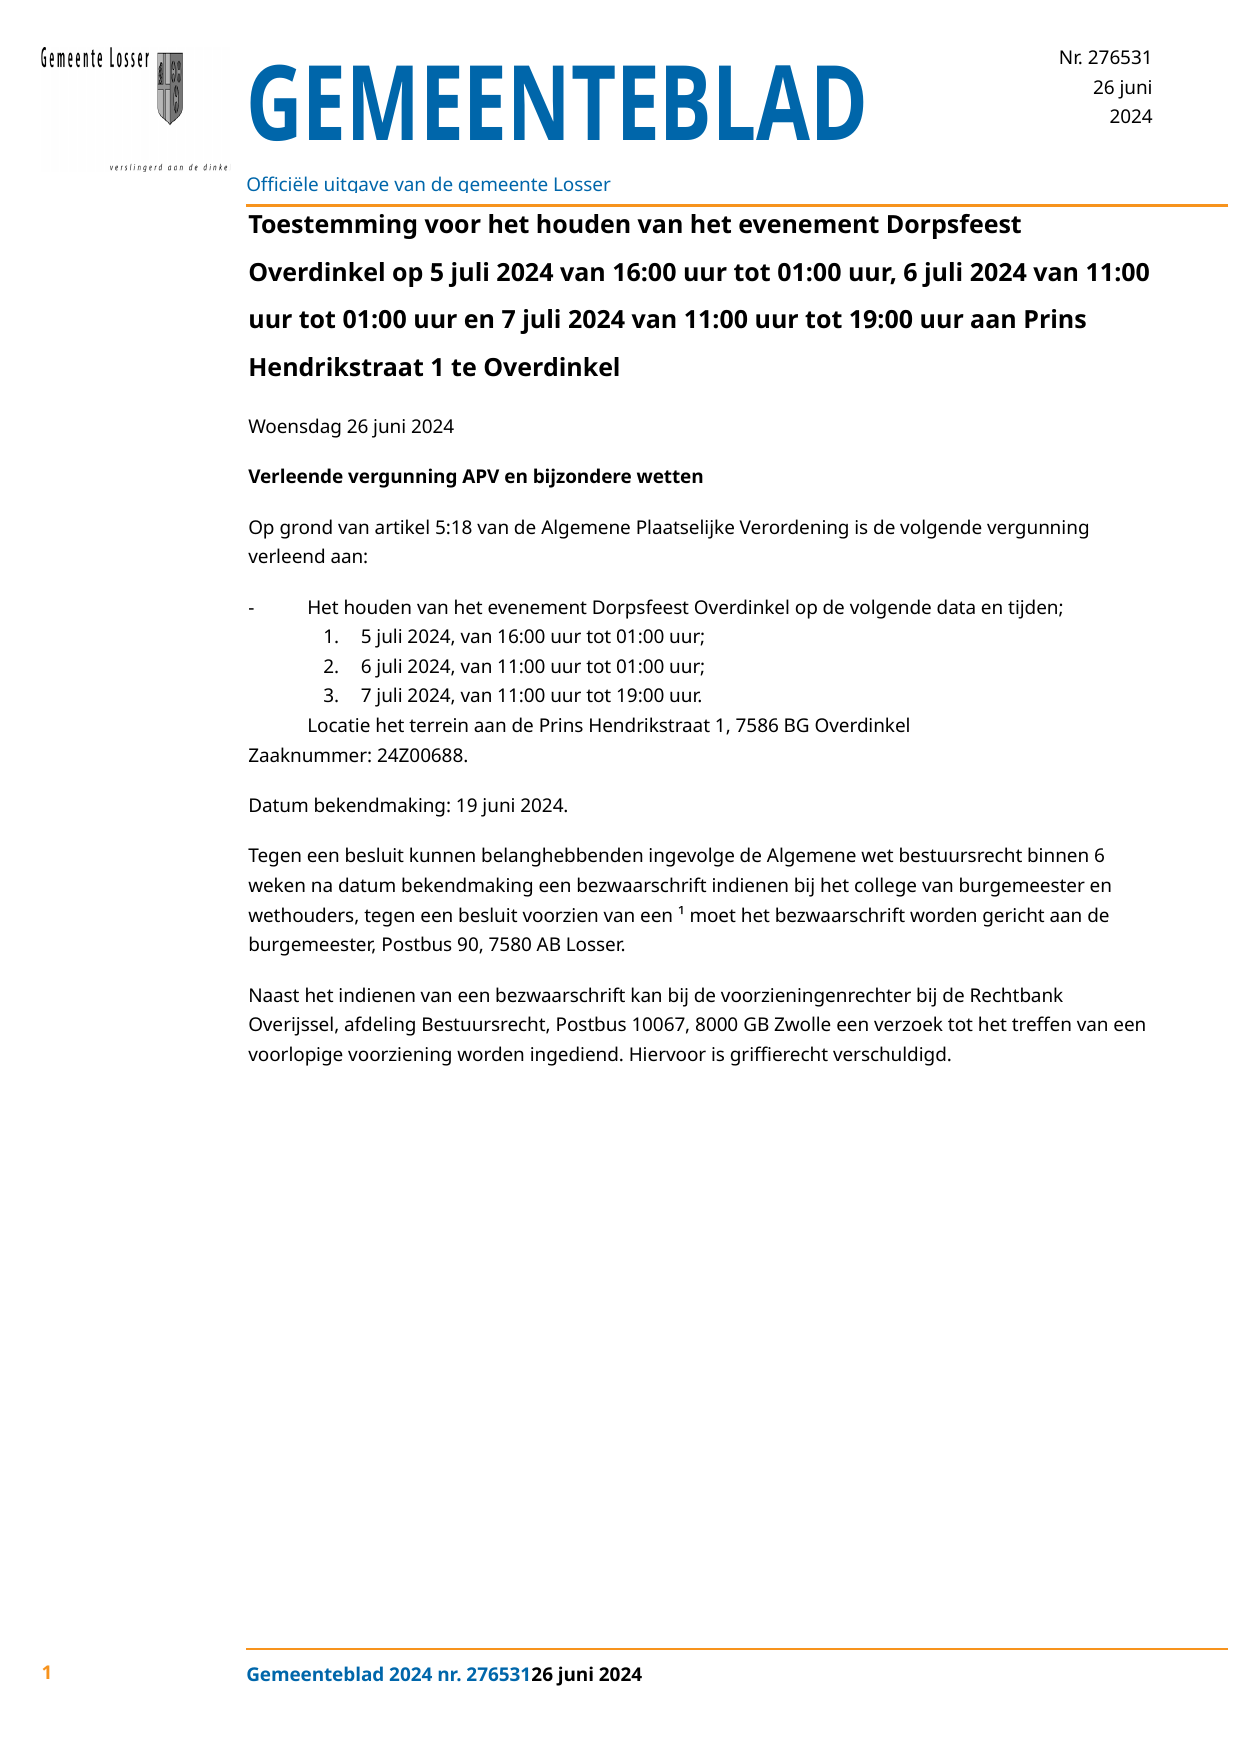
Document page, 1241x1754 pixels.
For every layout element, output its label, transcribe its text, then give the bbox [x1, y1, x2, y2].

text Datum bekendmaking: 19 juni 2024. [248, 792, 1152, 818]
text Naast het indienen van een bezwaarschrift kan bij de voorzieningenrechter bij de Rechtbank Overijssel, afdeling Bestuursrecht, Postbus 10067, 8000 GB Zwolle een verzoek tot het treffen van een voorlopige voorziening worden ingediend. Hiervoor is griffierecht verschuldigd. [248, 982, 1152, 1067]
text Verleende vergunning APV en bijzondere wetten [248, 463, 1152, 489]
text Toestemming voor het houden van het evenement Dorpsfeest Overdinkel op 5 juli 2024 van 16:00 uur tot 01:00 uur, 6 juli 2024 van 11:00 uur tot 01:00 uur en 7 juli 2024 van 11:00 uur tot 19:00 uur aan Prins Hendrikstraat 1 te Overdinkel [248, 207, 1152, 384]
text Tegen een besluit kunnen belanghebbenden ingevolge de Algemene wet bestuursrecht binnen 6 weken na datum bekendmaking een bezwaarschrift indienen bij het college van burgemeester en wethouders, tegen een besluit voorzien van een ¹ moet het bezwaarschrift worden gericht aan de burgemeester, Postbus 90, 7580 AB Losser. [248, 843, 1152, 957]
list Locatie het terrein aan de Prins Hendrikstraat 1, 7586 BG Overdinkel [248, 712, 1152, 738]
list 5 juli 2024, van 16:00 uur tot 01:00 uur; [323, 623, 1152, 649]
text Zaaknummer: 24Z00688. [248, 742, 1152, 768]
list 7 juli 2024, van 11:00 uur tot 19:00 uur. [323, 683, 1152, 708]
text Op grond van artikel 5:18 van de Algemene Plaatselijke Verordening is de volgende vergunning verleend aan: [248, 514, 1152, 569]
text Woensdag 26 juni 2024 [248, 413, 1152, 439]
picture [41, 47, 231, 172]
list Het houden van het evenement Dorpsfeest Overdinkel op de volgende data en tijden; [248, 594, 1152, 620]
list 6 juli 2024, van 11:00 uur tot 01:00 uur; [323, 653, 1152, 679]
